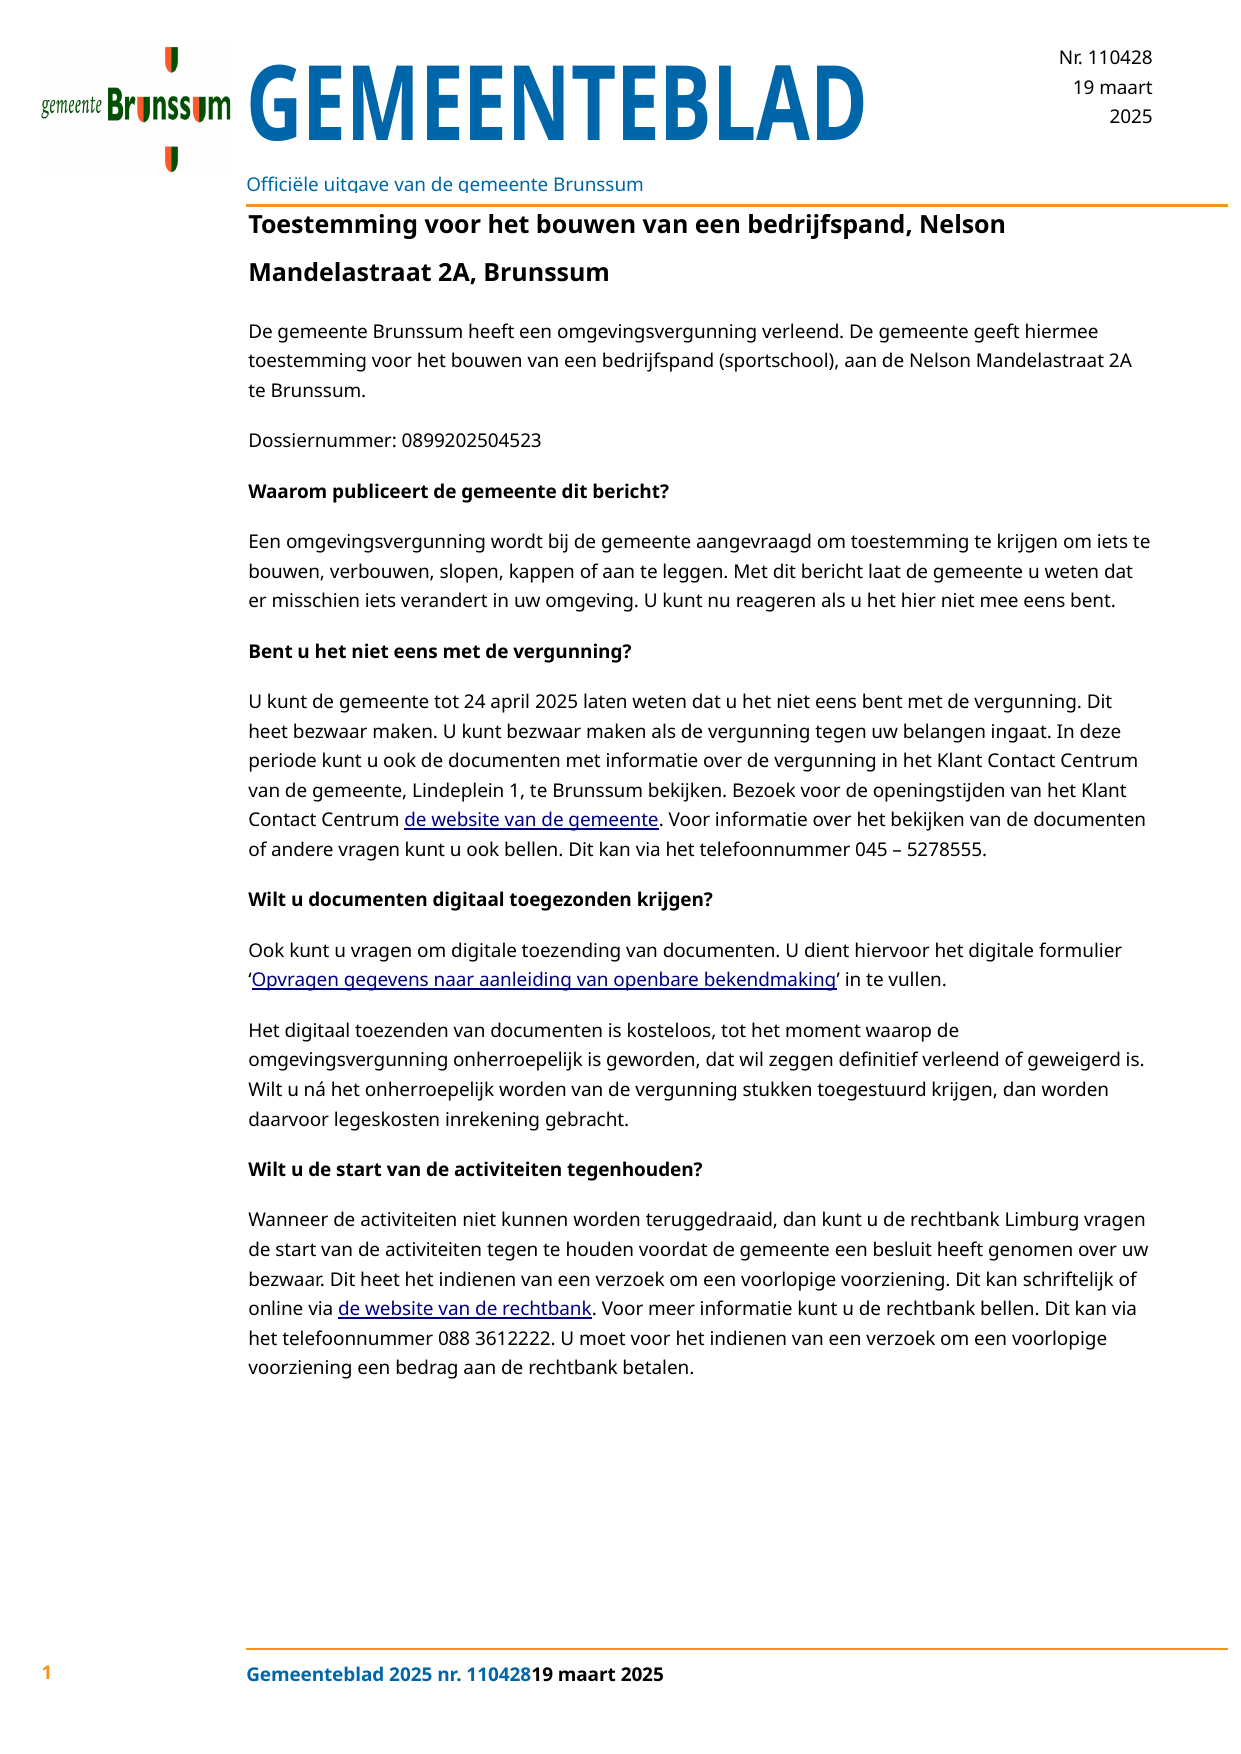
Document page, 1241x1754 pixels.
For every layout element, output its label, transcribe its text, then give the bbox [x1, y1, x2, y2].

text Dossiernummer: 0899202504523 [248, 427, 1152, 453]
text Wilt u documenten digitaal toegezonden krijgen? [248, 887, 1152, 912]
text De gemeente Brunssum heeft een omgevingsvergunning verleend. De gemeente geeft hiermee toestemming voor het bouwen van een bedrijfspand (sportschool), aan de Nelson Mandelastraat 2A te Brunssum. [248, 318, 1152, 403]
text U kunt de gemeente tot 24 april 2025 laten weten dat u het niet eens bent met de vergunning. Dit heet bezwaar maken. U kunt bezwaar maken als de vergunning tegen uw belangen ingaat. In deze periode kunt u ook de documenten met informatie over de vergunning in het Klant Contact Centrum van de gemeente, Lindeplein 1, te Brunssum bekijken. Bezoek voor de openingstijden van het Klant Contact Centrum de website van de gemeente. Voor informatie over het bekijken van de documenten of andere vragen kunt u ook bellen. Dit kan via het telefoonnummer 045 – 5278555. [248, 688, 1152, 862]
text Waarom publiceert de gemeente dit bericht? [248, 478, 1152, 504]
text Ook kunt u vragen om digitale toezending van documenten. U dient hiervoor het digitale formulier ‘Opvragen gegevens naar aanleiding van openbare bekendmaking’ in te vullen. [248, 937, 1152, 992]
text Toestemming voor het bouwen van een bedrijfspand, Nelson Mandelastraat 2A, Brunssum [248, 207, 1152, 288]
text Het digitaal toezenden van documenten is kosteloos, tot het moment waarop de omgevingsvergunning onherroepelijk is geworden, dat wil zeggen definitief verleend of geweigerd is. Wilt u ná het onherroepelijk worden van de vergunning stukken toegestuurd krijgen, dan worden daarvoor legeskosten inrekening gebracht. [248, 1017, 1152, 1132]
text Bent u het niet eens met de vergunning? [248, 638, 1152, 664]
picture [41, 47, 231, 172]
text Een omgevingsvergunning wordt bij de gemeente aangevraagd om toestemming te krijgen om iets te bouwen, verbouwen, slopen, kappen of aan te leggen. Met dit bericht laat de gemeente u weten dat er misschien iets verandert in uw omgeving. U kunt nu reageren als u het hier niet mee eens bent. [248, 528, 1152, 613]
text Wanneer de activiteiten niet kunnen worden teruggedraaid, dan kunt u de rechtbank Limburg vragen de start van de activiteiten tegen te houden voordat de gemeente een besluit heeft genomen over uw bezwaar. Dit heet het indienen van een verzoek om een voorlopige voorziening. Dit kan schriftelijk of online via de website van de rechtbank. Voor meer informatie kunt u de rechtbank bellen. Dit kan via het telefoonnummer 088 3612222. U moet voor het indienen van een verzoek om een voorlopige voorziening een bedrag aan de rechtbank betalen. [248, 1207, 1152, 1380]
text Wilt u de start van de activiteiten tegenhouden? [248, 1156, 1152, 1182]
